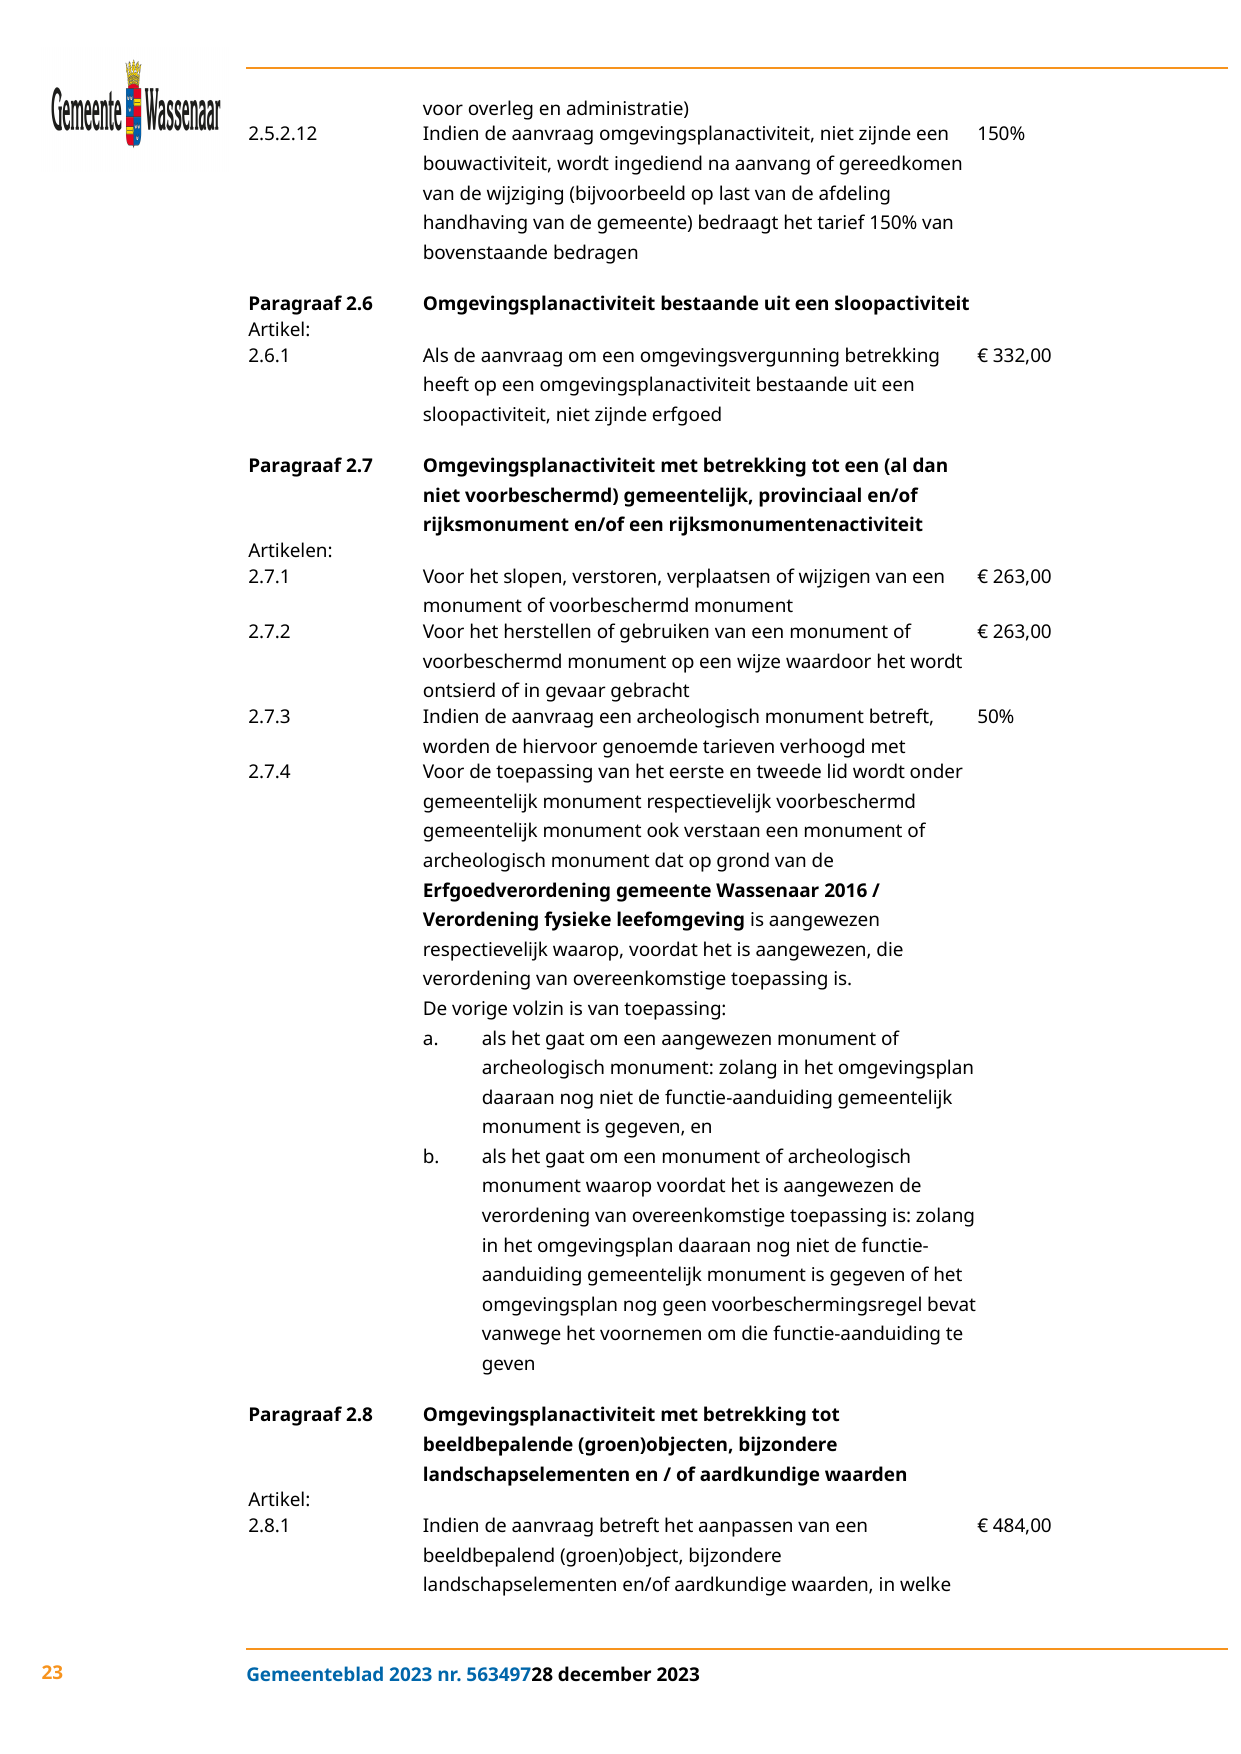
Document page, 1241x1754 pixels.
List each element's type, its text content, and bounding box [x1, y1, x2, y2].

table_cell Artikel: [248, 316, 423, 342]
table_cell [977, 316, 1152, 342]
table_cell Indien de aanvraag betreft het aanpassen van een beeldbepalend (groen)object, bijzondere landschapselementen en/of aardkundige waarden, in welke [423, 1512, 977, 1597]
table_cell [977, 1376, 1152, 1402]
table_cell Indien de aanvraag omgevingsplanactiviteit, niet zijnde een bouwactiviteit, wordt ingediend na aanvang of gereedkomen van de wijziging (bijvoorbeeld op last van de afdeling handhaving van de gemeente) bedraagt het tarief 150% van bovenstaande bedragen [423, 121, 977, 264]
table_cell [248, 265, 423, 290]
picture [41, 47, 231, 172]
table_cell [423, 1487, 977, 1512]
table_cell [248, 95, 423, 121]
table_cell Omgevingsplanactiviteit met betrekking tot een (al dan niet voorbeschermd) gemeentelijk, provinciaal en/of rijksmonument en/of een rijksmonumentenactiviteit [423, 453, 977, 537]
table_cell Voor het slopen, verstoren, verplaatsen of wijzigen van een monument of voorbeschermd monument [423, 563, 977, 618]
table_cell [977, 759, 1152, 1376]
table_cell [248, 427, 423, 452]
table_cell 2.7.3 [248, 703, 423, 758]
table_cell Omgevingsplanactiviteit bestaande uit een sloopactiviteit [423, 290, 977, 316]
table_cell Artikel: [248, 1487, 423, 1512]
table_cell [423, 316, 977, 342]
table_cell Indien de aanvraag een archeologisch monument betreft, worden de hiervoor genoemde tarieven verhoogd met [423, 703, 977, 758]
table_cell [977, 1402, 1152, 1487]
table_cell Als de aanvraag om een omgevingsvergunning betrekking heeft op een omgevingsplanactiviteit bestaande uit een sloopactiviteit, niet zijnde erfgoed [423, 342, 977, 427]
table_cell Voor de toepassing van het eerste en tweede lid wordt onder gemeentelijk monument respectievelijk voorbeschermd gemeentelijk monument ook verstaan een monument of archeologisch monument dat op grond van de Erfgoedverordening gemeente Wassenaar 2016 / Verordening fysieke leefomgeving is aangewezen respectievelijk waarop, voordat het is aangewezen, die verordening van overeenkomstige toepassing is. De vorige volzin is van toepassing: als het gaat om een aangewezen monument of archeologisch monument: zolang in het omgevingsplan daaraan nog niet de functie-aanduiding gemeentelijk monument is gegeven, en als het gaat om een monument of archeologisch monument waarop voordat het is aangewezen de verordening van overeenkomstige toepassing is: zolang in het omgevingsplan daaraan nog niet de functie-aanduiding gemeentelijk monument is gegeven of het omgevingsplan nog geen voorbeschermingsregel bevat vanwege het voornemen om die functie-aanduiding te geven [423, 759, 977, 1376]
table_cell [423, 265, 977, 290]
table_cell € 263,00 [977, 563, 1152, 618]
table_cell Artikelen: [248, 537, 423, 563]
table_cell Paragraaf 2.7 [248, 453, 423, 537]
table_cell 2.7.4 [248, 759, 423, 1376]
table_cell voor overleg en administratie) [423, 95, 977, 121]
table_cell [977, 95, 1152, 121]
table_cell Omgevingsplanactiviteit met betrekking tot beeldbepalende (groen)objecten, bijzondere landschapselementen en / of aardkundige waarden [423, 1402, 977, 1487]
table_cell Paragraaf 2.8 [248, 1402, 423, 1487]
table_cell 2.7.1 [248, 563, 423, 618]
table_cell 2.6.1 [248, 342, 423, 427]
table_cell 2.5.2.12 [248, 121, 423, 264]
table_cell [423, 537, 977, 563]
table_cell [423, 427, 977, 452]
table_cell 150% [977, 121, 1152, 264]
table_cell [977, 1487, 1152, 1512]
table_cell € 332,00 [977, 342, 1152, 427]
table_cell 2.7.2 [248, 618, 423, 703]
table_cell € 263,00 [977, 618, 1152, 703]
table_cell [423, 1376, 977, 1402]
table_cell [248, 1376, 423, 1402]
table_cell 2.8.1 [248, 1512, 423, 1597]
table_cell [977, 265, 1152, 290]
table_cell Paragraaf 2.6 [248, 290, 423, 316]
table_cell 50% [977, 703, 1152, 758]
table_cell [977, 290, 1152, 316]
table_cell € 484,00 [977, 1512, 1152, 1597]
table_cell [977, 537, 1152, 563]
table_cell [977, 453, 1152, 537]
table_cell Voor het herstellen of gebruiken van een monument of voorbeschermd monument op een wijze waardoor het wordt ontsierd of in gevaar gebracht [423, 618, 977, 703]
table_cell [977, 427, 1152, 452]
